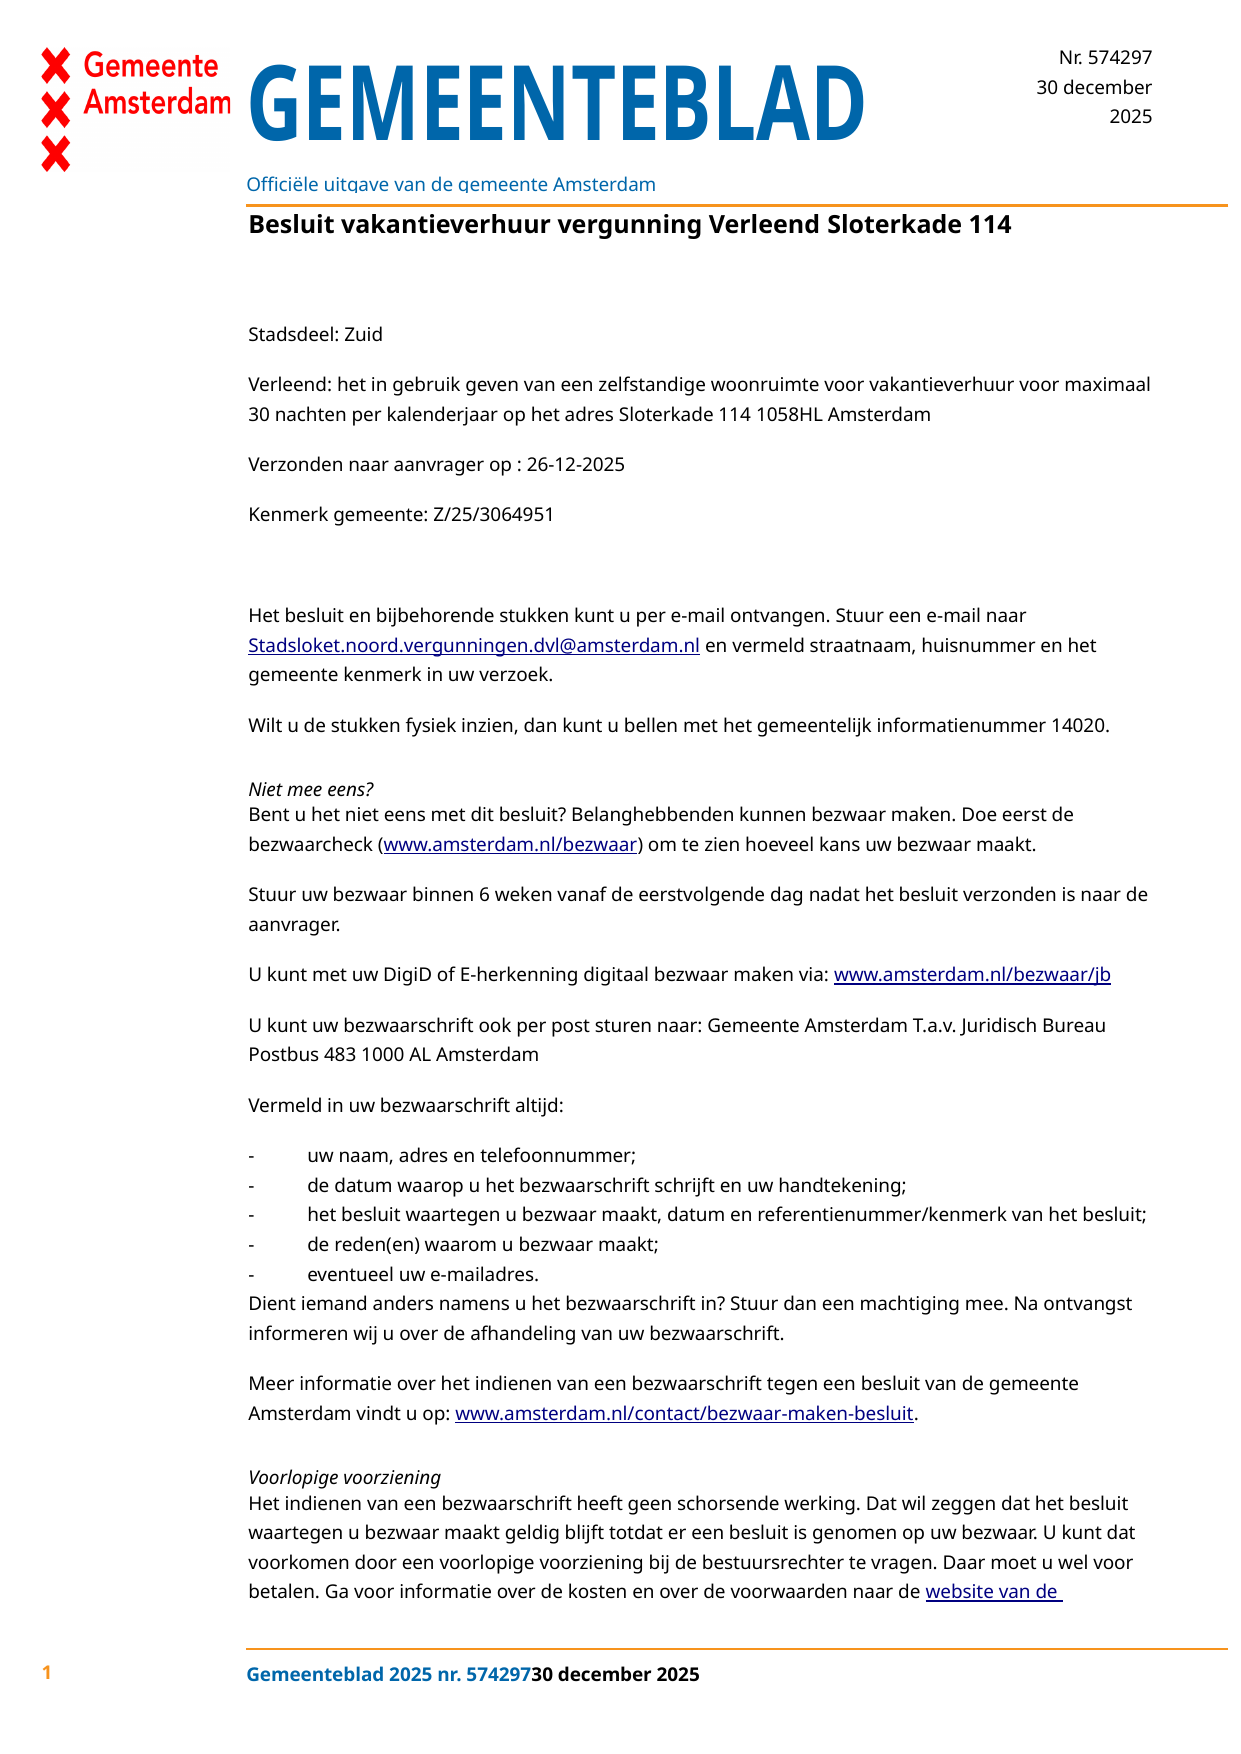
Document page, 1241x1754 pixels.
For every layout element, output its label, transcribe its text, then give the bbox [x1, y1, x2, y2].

text Bent u het niet eens met dit besluit? Belanghebbenden kunnen bezwaar maken. Doe eerst de bezwaarcheck (www.amsterdam.nl/bezwaar) om te zien hoeveel kans uw bezwaar maakt. [248, 802, 1152, 857]
list de datum waarop u het bezwaarschrift schrijft en uw handtekening; [248, 1172, 1152, 1198]
text U kunt met uw DigiD of E-herkenning digitaal bezwaar maken via: www.amsterdam.nl/bezwaar/jb [248, 962, 1152, 987]
text Wilt u de stukken fysiek inzien, dan kunt u bellen met het gemeentelijk informatienummer 14020. [248, 712, 1152, 738]
text Dient iemand anders namens u het bezwaarschrift in? Stuur dan een machtiging mee. Na ontvangst informeren wij u over de afhandeling van uw bezwaarschrift. [248, 1290, 1152, 1346]
text Voorlopige voorziening [248, 1464, 1152, 1490]
text U kunt uw bezwaarschrift ook per post sturen naar: Gemeente Amsterdam T.a.v. Juridisch Bureau Postbus 483 1000 AL Amsterdam [248, 1012, 1152, 1067]
text Stadsdeel: Zuid [248, 321, 1152, 346]
text Verzonden naar aanvrager op : 26-12-2025 [248, 451, 1152, 477]
text Verleend: het in gebruik geven van een zelfstandige woonruimte voor vakantieverhuur voor maximaal 30 nachten per kalenderjaar op het adres Sloterkade 114 1058HL Amsterdam [248, 371, 1152, 426]
text Meer informatie over het indienen van een bezwaarschrift tegen een besluit van de gemeente Amsterdam vindt u op: www.amsterdam.nl/contact/bezwaar-maken-besluit. [248, 1370, 1152, 1426]
list de reden(en) waarom u bezwaar maakt; [248, 1231, 1152, 1257]
list eventueel uw e-mailadres. [248, 1261, 1152, 1287]
text Het besluit en bijbehorende stukken kunt u per e-mail ontvangen. Stuur een e-mail naar Stadsloket.noord.vergunningen.dvl@amsterdam.nl en vermeld straatnaam, huisnummer en het gemeente kenmerk in uw verzoek. [248, 602, 1152, 687]
text Niet mee eens? [248, 776, 1152, 802]
picture [41, 47, 231, 172]
text Het indienen van een bezwaarschrift heeft geen schorsende werking. Dat wil zeggen dat het besluit waartegen u bezwaar maakt geldig blijft totdat er een besluit is genomen op uw bezwaar. U kunt dat voorkomen door een voorlopige voorziening bij de bestuursrechter te vragen. Daar moet u wel voor betalen. Ga voor informatie over de kosten en over de voorwaarden naar de website van de [248, 1490, 1152, 1604]
list het besluit waartegen u bezwaar maakt, datum en referentienummer/kenmerk van het besluit; [248, 1202, 1152, 1227]
text Vermeld in uw bezwaarschrift altijd: [248, 1092, 1152, 1118]
list uw naam, adres en telefoonnummer; [248, 1142, 1152, 1168]
text Besluit vakantieverhuur vergunning Verleend Sloterkade 114 [248, 207, 1152, 241]
text Stuur uw bezwaar binnen 6 weken vanaf de eerstvolgende dag nadat het besluit verzonden is naar de aanvrager. [248, 882, 1152, 937]
text Kenmerk gemeente: Z/25/3064951 [248, 502, 1152, 527]
